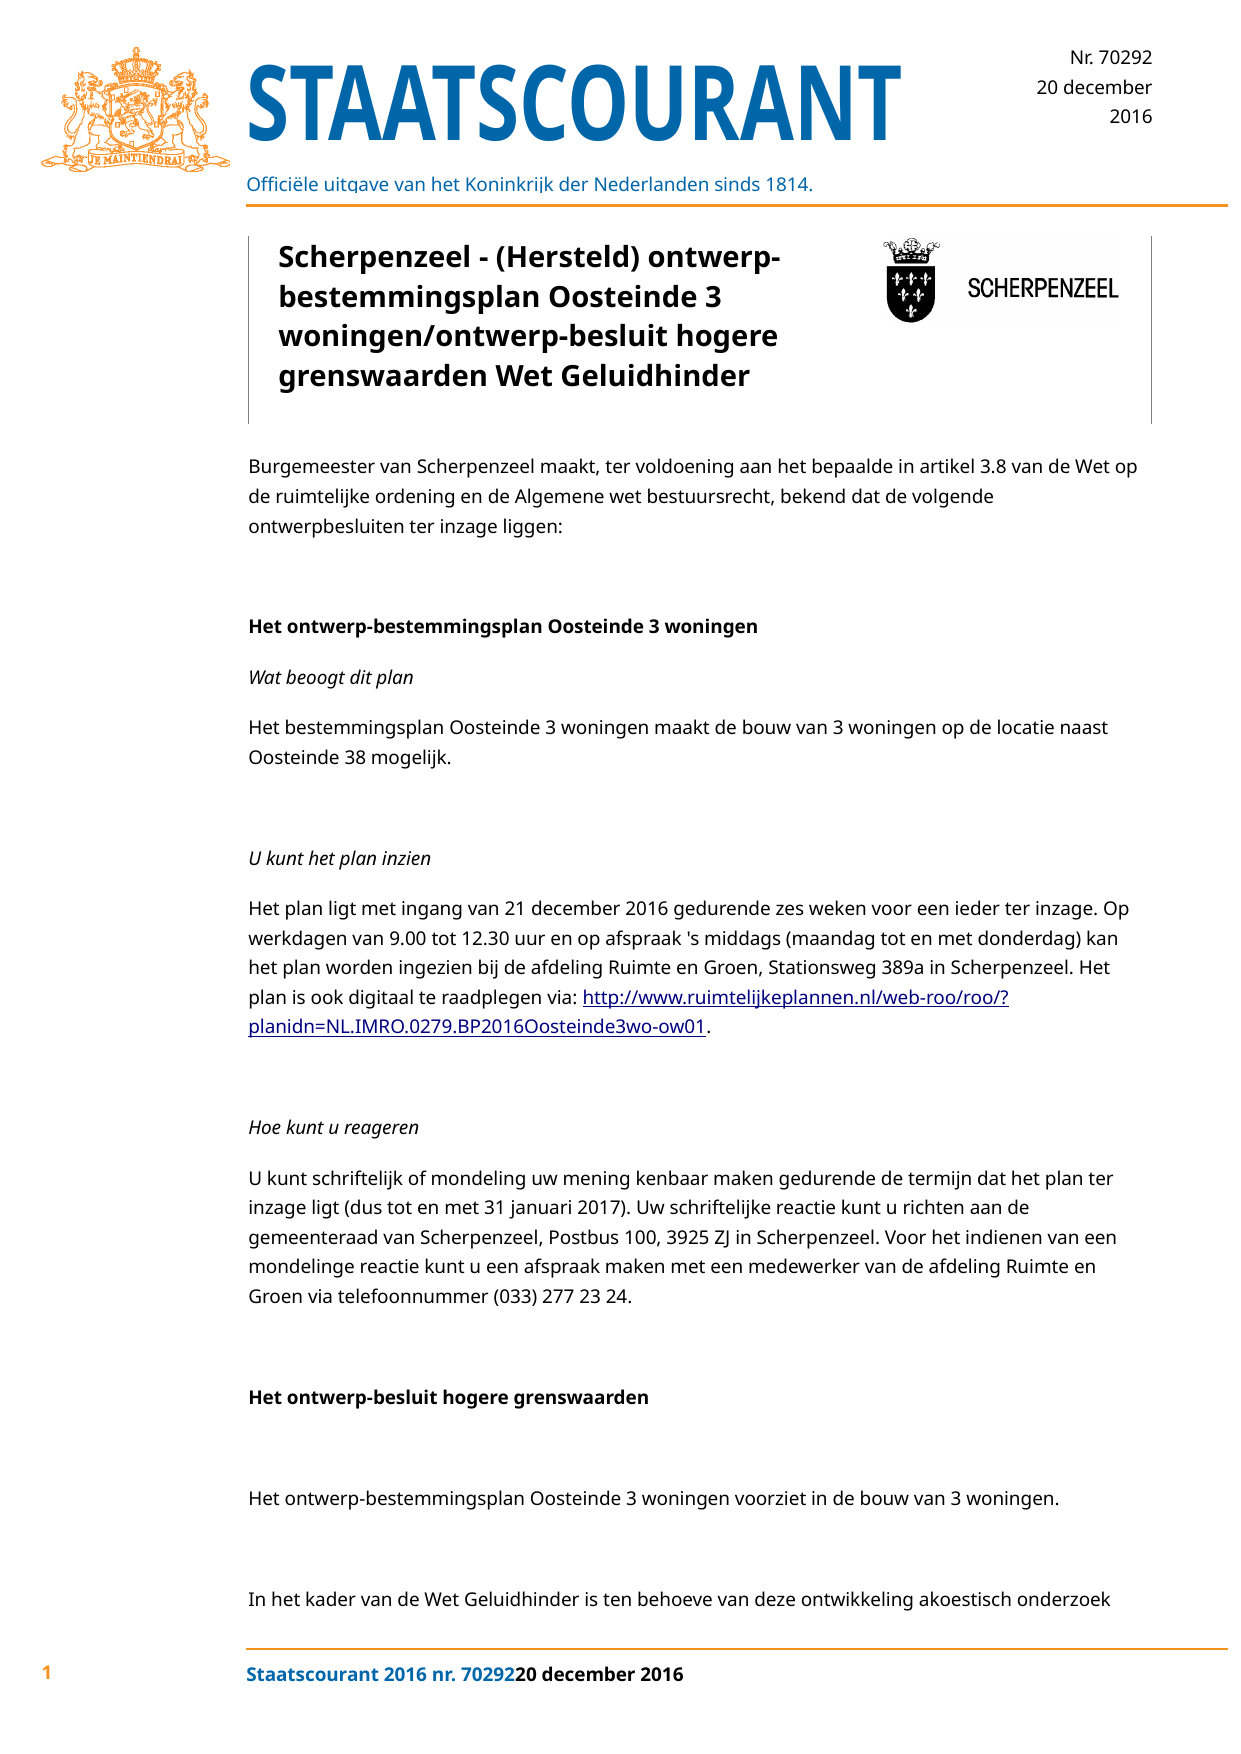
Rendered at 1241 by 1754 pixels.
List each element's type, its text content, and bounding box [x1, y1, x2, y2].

text Wat beoogt dit plan [248, 664, 1152, 690]
text Het plan ligt met ingang van 21 december 2016 gedurende zes weken voor een ieder ter inzage. Op werkdagen van 9.00 tot 12.30 uur en op afspraak 's middags (maandag tot en met donderdag) kan het plan worden ingezien bij de afdeling Ruimte en Groen, Stationsweg 389a in Scherpenzeel. Het plan is ook digitaal te raadplegen via: http://www.ruimtelijkeplannen.nl/web-roo/roo/?planidn=NL.IMRO.0279.BP2016Oosteinde3wo-ow01. [248, 895, 1152, 1039]
text Het bestemmingsplan Oosteinde 3 woningen maakt de bouw van 3 woningen op de locatie naast Oosteinde 38 mogelijk. [248, 714, 1152, 770]
text In het kader van de Wet Geluidhinder is ten behoeve van deze ontwikkeling akoestisch onderzoek [248, 1586, 1152, 1611]
text Burgemeester van Scherpenzeel maakt, ter voldoening aan het bepaalde in artikel 3.8 van de Wet op de ruimtelijke ordening en de Algemene wet bestuursrecht, bekend dat de volgende ontwerpbesluiten ter inzage liggen: [248, 454, 1152, 538]
text Hoe kunt u reageren [248, 1114, 1152, 1140]
text Het ontwerp-bestemmingsplan Oosteinde 3 woningen voorziet in de bouw van 3 woningen. [248, 1485, 1152, 1511]
text U kunt schriftelijk of mondeling uw mening kenbaar maken gedurende de termijn dat het plan ter inzage ligt (dus tot en met 31 januari 2017). Uw schriftelijke reactie kunt u richten aan de gemeenteraad van Scherpenzeel, Postbus 100, 3925 ZJ in Scherpenzeel. Voor het indienen van een mondelinge reactie kunt u een afspraak maken met een medewerker van de afdeling Ruimte en Groen via telefoonnummer (033) 277 23 24. [248, 1165, 1152, 1309]
text Het ontwerp-bestemmingsplan Oosteinde 3 woningen [248, 614, 1152, 639]
table_header Scherpenzeel - (Hersteld) ontwerp-bestemmingsplan Oosteinde 3 woningen/ontwerp-besluit hogere grenswaarden Wet Geluidhinder [249, 236, 850, 424]
text Het ontwerp-besluit hogere grenswaarden [248, 1384, 1152, 1410]
picture [41, 47, 231, 172]
table_header [850, 236, 1151, 424]
picture [882, 236, 1119, 324]
text U kunt het plan inzien [248, 845, 1152, 871]
